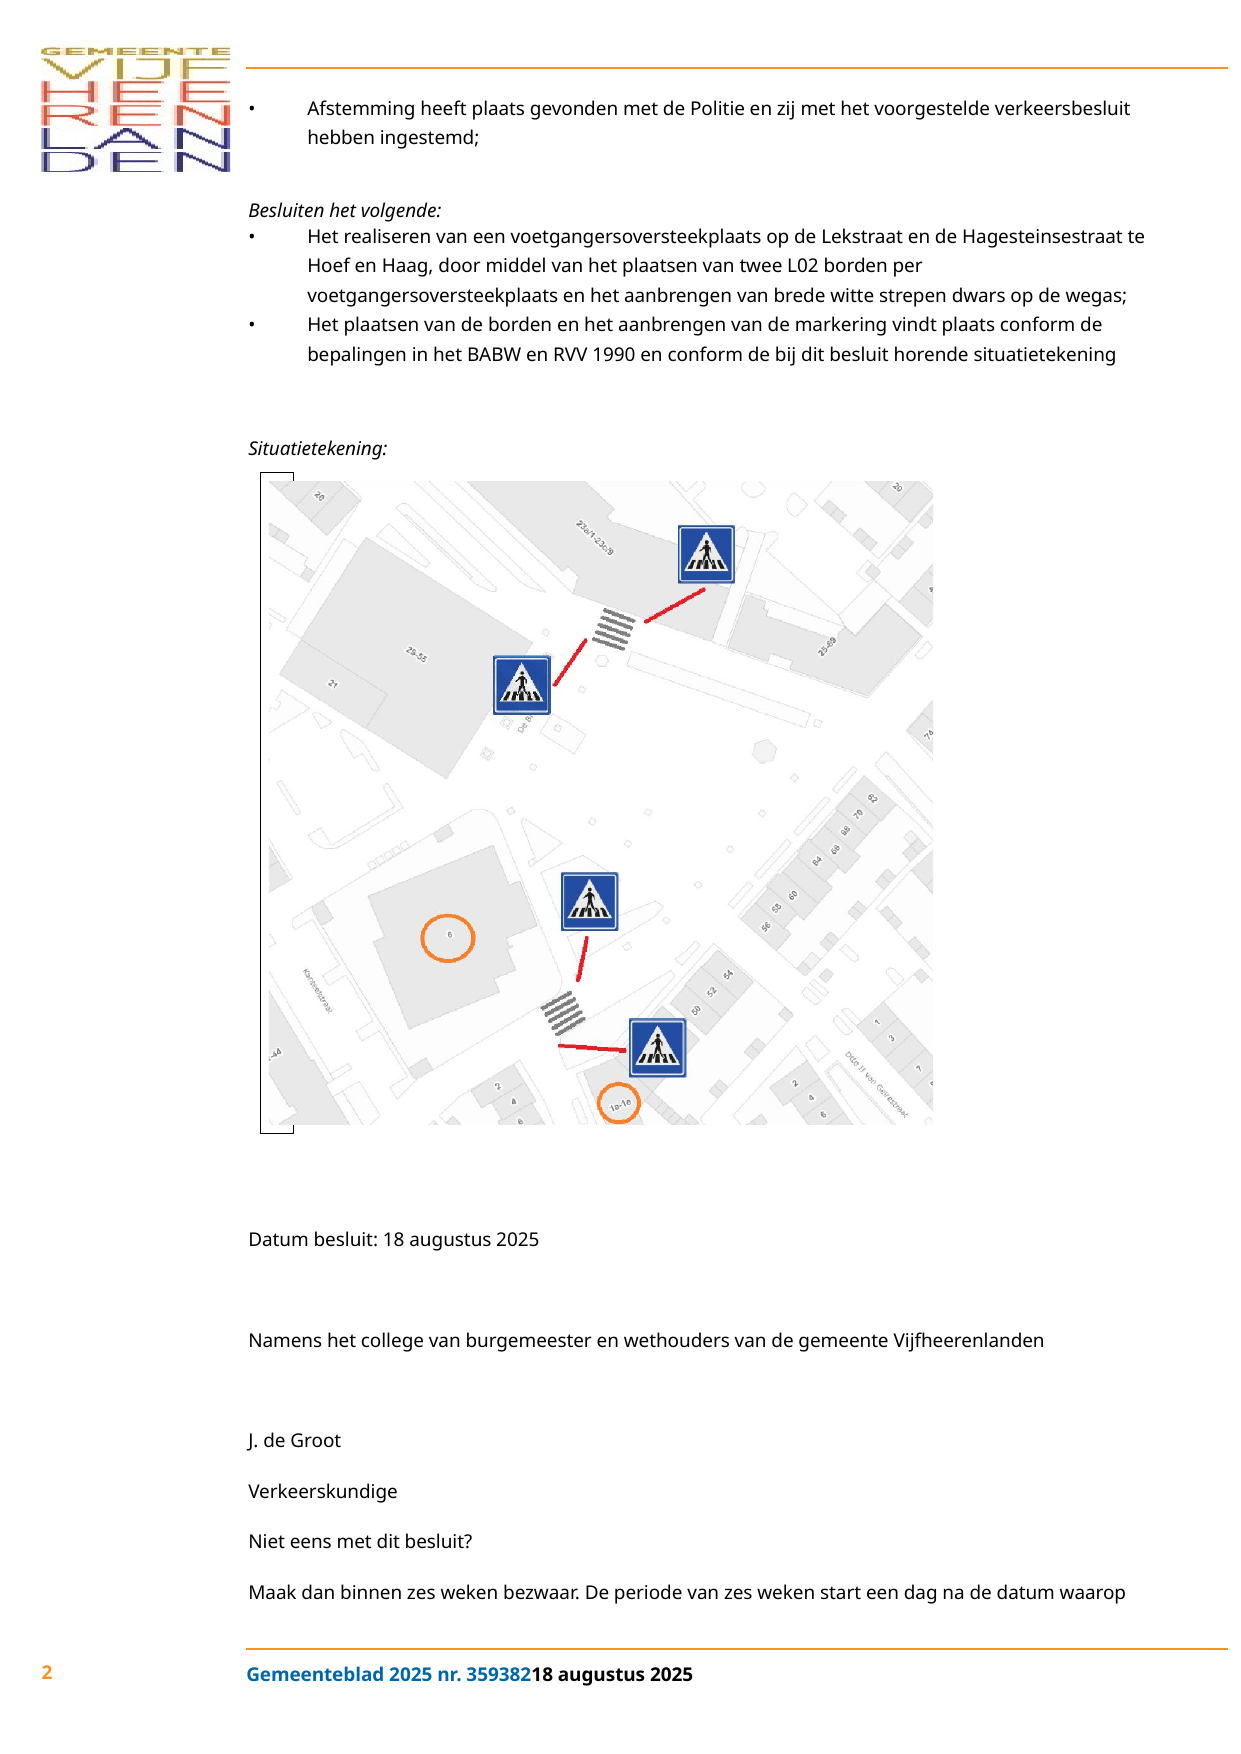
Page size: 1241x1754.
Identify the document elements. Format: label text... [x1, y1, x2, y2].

picture [41, 47, 231, 172]
text Verkeerskundige [248, 1478, 1152, 1504]
text Niet eens met dit besluit? [248, 1528, 1152, 1554]
text Namens het college van burgemeester en wethouders van de gemeente Vijfheerenlanden [248, 1327, 1152, 1352]
text Maak dan binnen zes weken bezwaar. De periode van zes weken start een dag na de datum waarop [248, 1579, 1152, 1604]
text Situatietekening: [248, 435, 1152, 460]
text Besluiten het volgende: [248, 197, 1152, 223]
text Datum besluit: 18 augustus 2025 [248, 1226, 1152, 1252]
text J. de Groot [248, 1428, 1152, 1453]
list Het plaatsen van de borden en het aanbrengen van de markering vindt plaats conform de bepalingen in het BABW en RVV 1990 en conform de bij dit besluit horende situatietekening [248, 312, 1152, 367]
list Afstemming heeft plaats gevonden met de Politie en zij met het voorgestelde verkeersbesluit hebben ingestemd; [248, 95, 1152, 150]
list Het realiseren van een voetgangersoversteekplaats op de Lekstraat en de Hagesteinsestraat te Hoef en Haag, door middel van het plaatsen van twee L02 borden per voetgangersoversteekplaats en het aanbrengen van brede witte strepen dwars op de wegas; [248, 223, 1152, 308]
picture [268, 481, 934, 1125]
